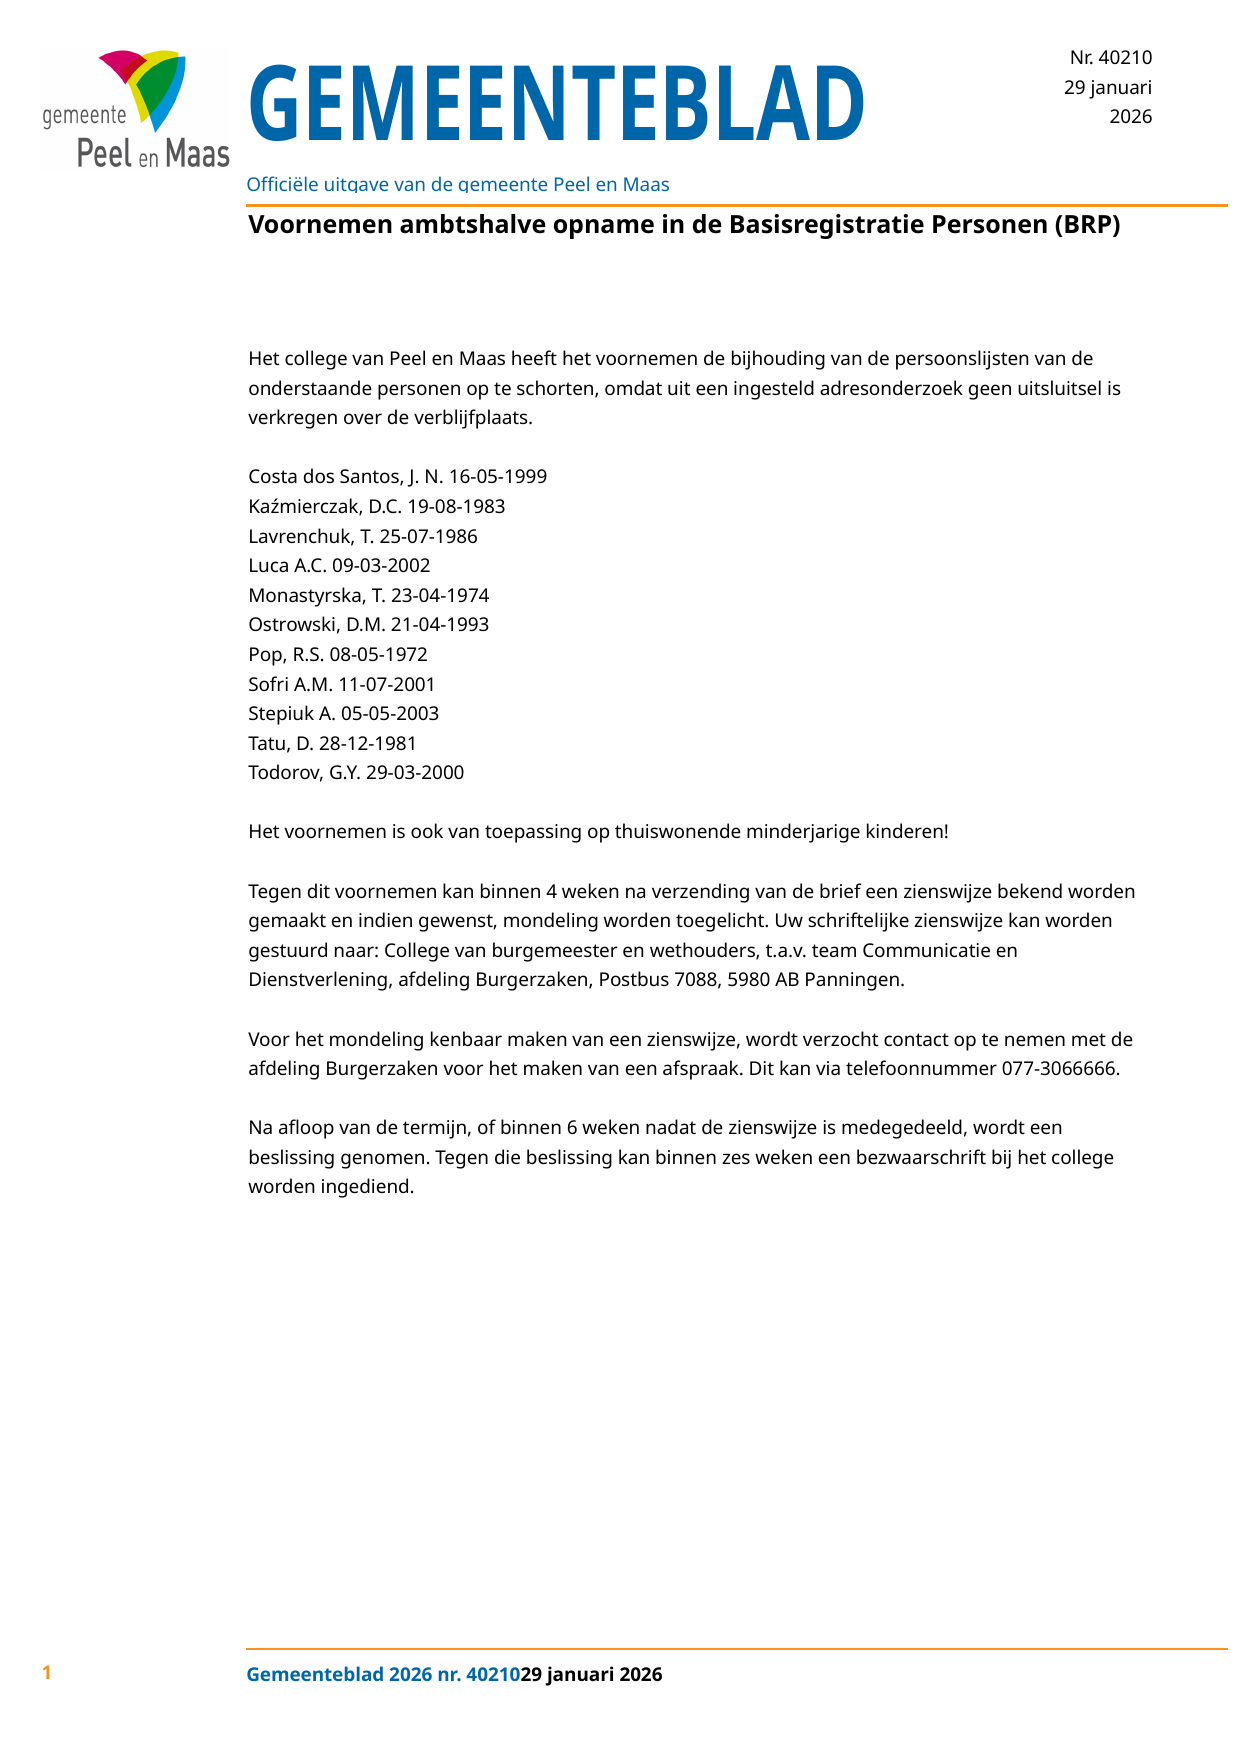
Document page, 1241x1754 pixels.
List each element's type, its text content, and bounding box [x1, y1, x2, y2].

text Tegen dit voornemen kan binnen 4 weken na verzending van de brief een zienswijze bekend worden gemaakt en indien gewenst, mondeling worden toegelicht. Uw schriftelijke zienswijze kan worden gestuurd naar: College van burgemeester en wethouders, t.a.v. team Communicatie en Dienstverlening, afdeling Burgerzaken, Postbus 7088, 5980 AB Panningen. [248, 878, 1152, 992]
text Pop, R.S. 08-05-1972 [248, 641, 1152, 667]
text Monastyrska, T. 23-04-1974 [248, 582, 1152, 608]
text Het voornemen is ook van toepassing op thuiswonende minderjarige kinderen! [248, 819, 1152, 844]
text Todorov, G.Y. 29-03-2000 [248, 759, 1152, 785]
text Het college van Peel en Maas heeft het voornemen de bijhouding van de persoonslijsten van de onderstaande personen op te schorten, omdat uit een ingesteld adresonderzoek geen uitsluitsel is verkregen over de verblijfplaats. [248, 345, 1152, 430]
text Ostrowski, D.M. 21-04-1993 [248, 612, 1152, 637]
text Voor het mondeling kenbaar maken van een zienswijze, wordt verzocht contact op te nemen met de afdeling Burgerzaken voor het maken van een afspraak. Dit kan via telefoonnummer 077-3066666. [248, 1026, 1152, 1081]
text Voornemen ambtshalve opname in de Basisregistratie Personen (BRP) [248, 207, 1152, 241]
text Tatu, D. 28-12-1981 [248, 730, 1152, 756]
text Costa dos Santos, J. N. 16-05-1999 [248, 464, 1152, 489]
text Luca A.C. 09-03-2002 [248, 552, 1152, 578]
text Stepiuk A. 05-05-2003 [248, 700, 1152, 726]
picture [41, 47, 231, 172]
text Na afloop van de termijn, of binnen 6 weken nadat de zienswijze is medegedeeld, wordt een beslissing genomen. Tegen die beslissing kan binnen zes weken een bezwaarschrift bij het college worden ingediend. [248, 1114, 1152, 1199]
text Sofri A.M. 11-07-2001 [248, 671, 1152, 696]
text Lavrenchuk, T. 25-07-1986 [248, 523, 1152, 548]
text Kaźmierczak, D.C. 19-08-1983 [248, 493, 1152, 519]
